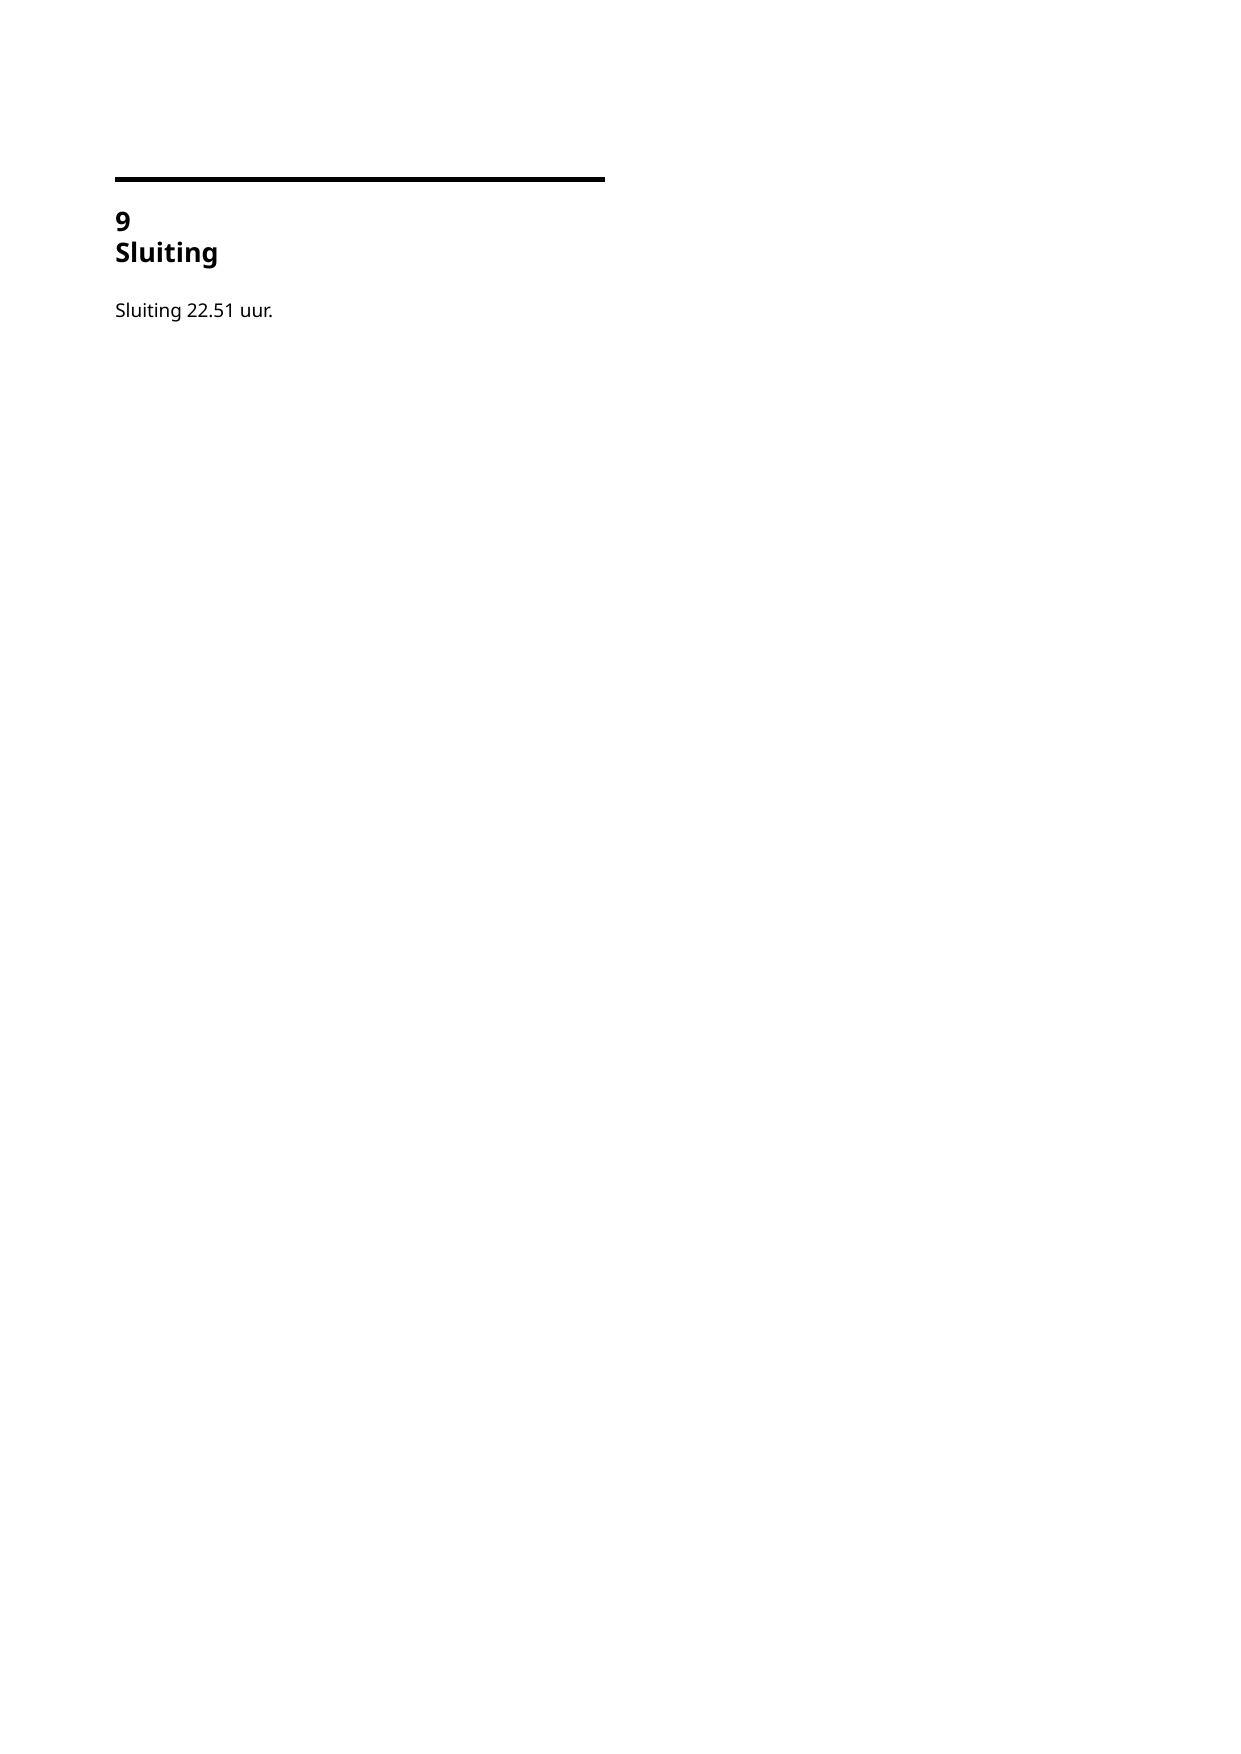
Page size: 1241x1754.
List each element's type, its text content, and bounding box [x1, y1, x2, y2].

text 9 [115, 203, 605, 239]
text Sluiting [115, 239, 605, 283]
text Sluiting 22.51 uur. [115, 302, 605, 322]
